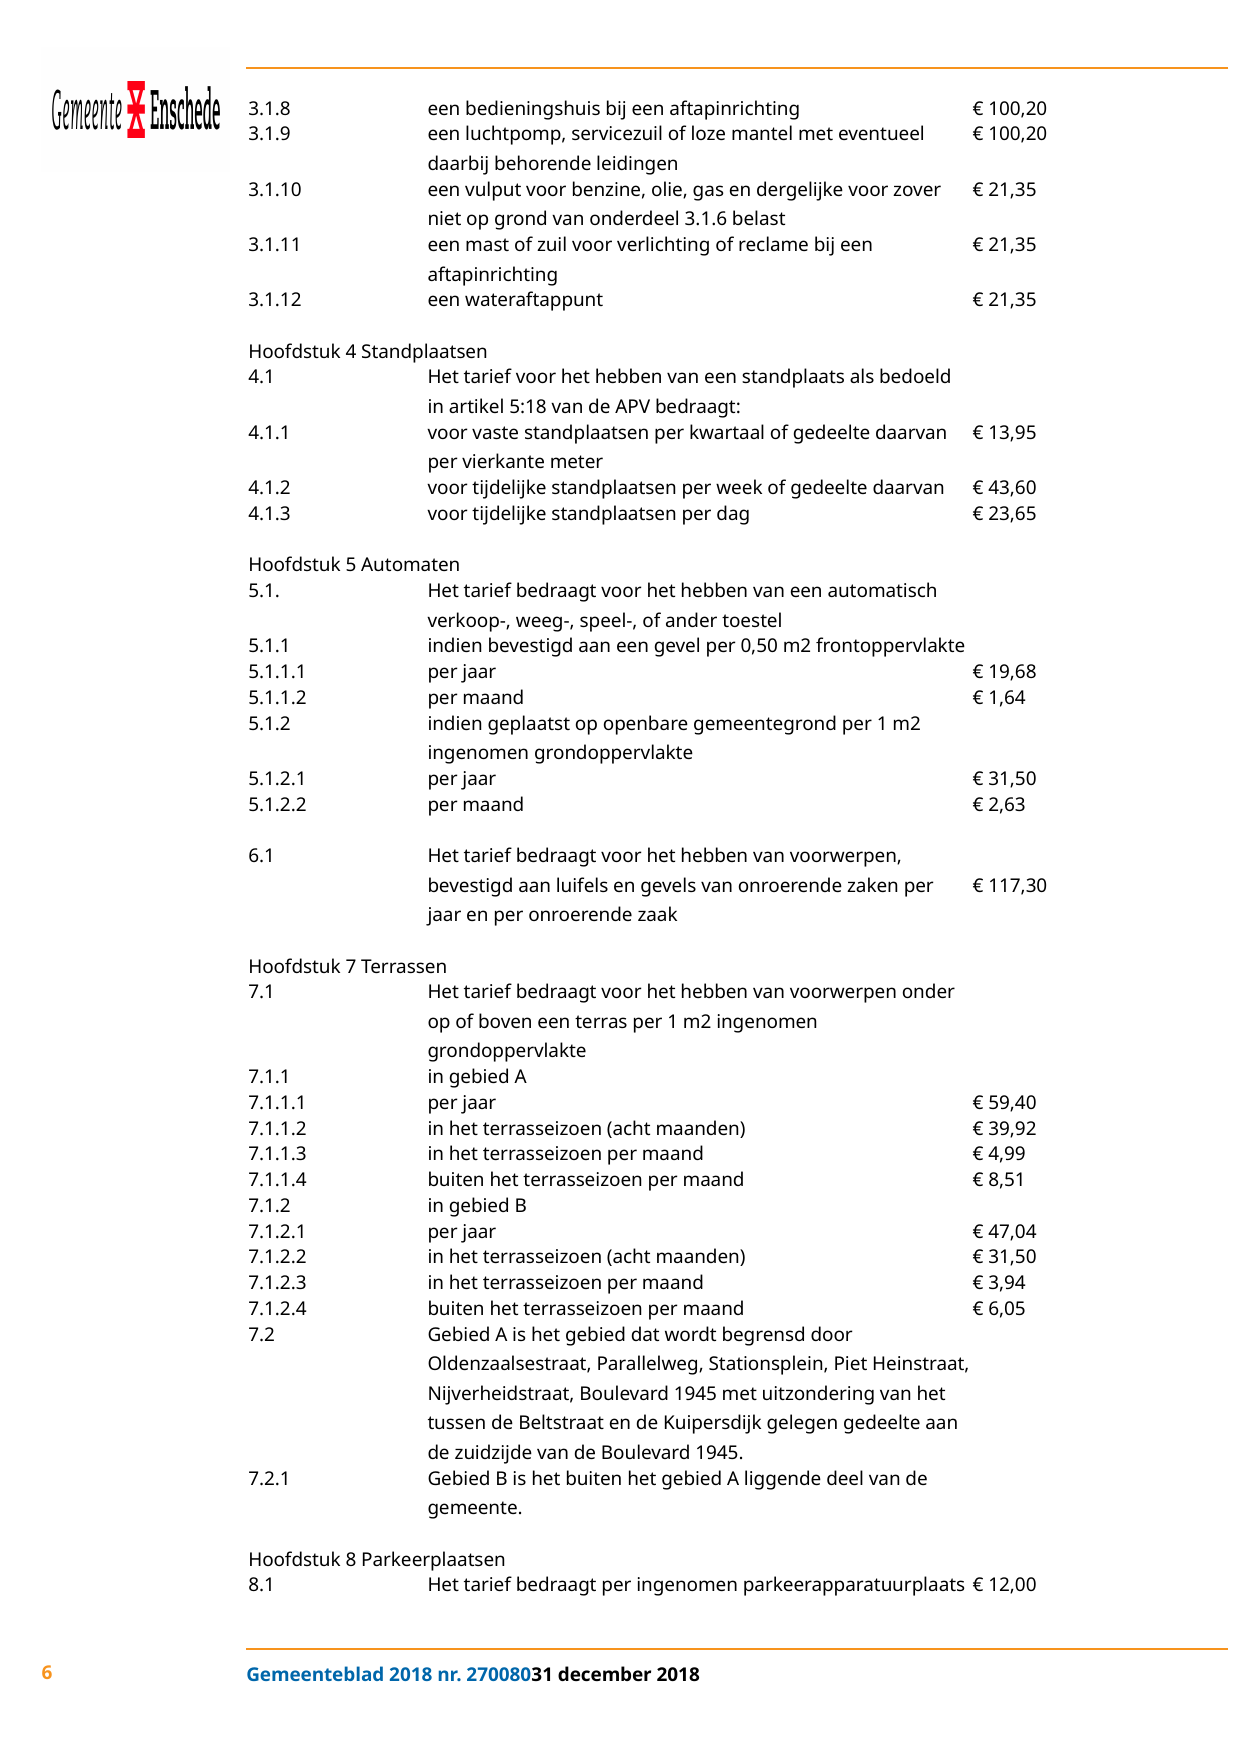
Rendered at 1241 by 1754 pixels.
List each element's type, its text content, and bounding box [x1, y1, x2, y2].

table_cell 7.1 [248, 979, 427, 1063]
table_cell 7.1.1.1 [248, 1089, 427, 1115]
table_cell [973, 1520, 1152, 1546]
table_cell 3.1.11 [248, 231, 427, 286]
table_cell € 3,94 [973, 1269, 1152, 1295]
table_cell € 47,04 [973, 1218, 1152, 1243]
table_cell Het tarief bedraagt voor het hebben van voorwerpen onder op of boven een terras per 1 m2 ingenomen grondoppervlakte [427, 979, 972, 1063]
table_cell € 8,51 [973, 1166, 1152, 1192]
table_cell Hoofdstuk 4 Standplaatsen [248, 338, 972, 364]
table_cell 7.1.2.1 [248, 1218, 427, 1243]
table_cell € 31,50 [973, 1244, 1152, 1269]
table_cell € 2,63 [973, 791, 1152, 816]
table_cell 7.2 [248, 1321, 427, 1465]
table_cell € 13,95 [973, 419, 1152, 474]
table_cell Het tarief voor het hebben van een standplaats als bedoeld in artikel 5:18 van de APV bedraagt: [427, 364, 972, 419]
table_cell 8.1 [248, 1572, 427, 1597]
table_cell 7.1.2.3 [248, 1269, 427, 1295]
table_cell 5.1. [248, 577, 427, 632]
table_cell 7.1.2.4 [248, 1295, 427, 1321]
table_cell voor tijdelijke standplaatsen per week of gedeelte daarvan [427, 474, 972, 500]
table_cell 7.1.2.2 [248, 1244, 427, 1269]
table_cell 3.1.9 [248, 121, 427, 176]
table_cell per jaar [427, 658, 972, 684]
table_cell [973, 633, 1152, 658]
table_cell [973, 551, 1152, 577]
table_cell [427, 1520, 972, 1546]
table_cell in het terrasseizoen (acht maanden) [427, 1244, 972, 1269]
table_cell een luchtpomp, servicezuil of loze mantel met eventueel daarbij behorende leidingen [427, 121, 972, 176]
picture [41, 47, 231, 172]
table_cell 7.1.1.2 [248, 1115, 427, 1141]
table_cell 5.1.2.2 [248, 791, 427, 816]
table_cell € 23,65 [973, 500, 1152, 526]
table_cell Hoofdstuk 8 Parkeerplaatsen [248, 1546, 972, 1572]
table_cell 5.1.1.2 [248, 684, 427, 710]
table_cell in het terrasseizoen per maand [427, 1141, 972, 1166]
table_cell Het tarief bedraagt per ingenomen parkeerapparatuurplaats [427, 1572, 972, 1597]
table_cell [427, 312, 972, 338]
table_cell 4.1.2 [248, 474, 427, 500]
table_cell 5.1.2.1 [248, 765, 427, 791]
table_cell Gebied B is het buiten het gebied A liggende deel van de gemeente. [427, 1465, 972, 1520]
table_cell [973, 364, 1152, 419]
table_cell [248, 927, 427, 953]
table_cell per maand [427, 791, 972, 816]
table_cell in gebied B [427, 1192, 972, 1218]
table_cell in het terrasseizoen (acht maanden) [427, 1115, 972, 1141]
table_cell [427, 927, 972, 953]
table_cell € 43,60 [973, 474, 1152, 500]
table_cell indien bevestigd aan een gevel per 0,50 m2 frontoppervlakte [427, 633, 972, 658]
table_cell Het tarief bedraagt voor het hebben van een automatisch verkoop-, weeg-, speel-, of ander toestel [427, 577, 972, 632]
table_cell € 21,35 [973, 286, 1152, 312]
table_cell [973, 1546, 1152, 1572]
table_cell buiten het terrasseizoen per maand [427, 1166, 972, 1192]
table_cell € 21,35 [973, 176, 1152, 231]
table_cell [973, 338, 1152, 364]
table_cell een mast of zuil voor verlichting of reclame bij een aftapinrichting [427, 231, 972, 286]
table_cell [973, 953, 1152, 978]
table_cell per jaar [427, 1218, 972, 1243]
table_cell 4.1 [248, 364, 427, 419]
table_cell 7.1.1 [248, 1064, 427, 1089]
table_cell Gebied A is het gebied dat wordt begrensd door Oldenzaalsestraat, Parallelweg, Stationsplein, Piet Heinstraat, Nijverheidstraat, Boulevard 1945 met uitzondering van het tussen de Beltstraat en de Kuipersdijk gelegen gedeelte aan de zuidzijde van de Boulevard 1945. [427, 1321, 972, 1465]
table_cell [427, 526, 972, 551]
table_cell 6.1 [248, 842, 427, 927]
table_cell € 21,35 [973, 231, 1152, 286]
table_cell 7.1.2 [248, 1192, 427, 1218]
table_cell Hoofdstuk 7 Terrassen [248, 953, 972, 978]
table_cell [248, 312, 427, 338]
table_cell in het terrasseizoen per maand [427, 1269, 972, 1295]
table_cell [248, 1520, 427, 1546]
table_cell 7.1.1.3 [248, 1141, 427, 1166]
table_cell [973, 927, 1152, 953]
table_cell 3.1.12 [248, 286, 427, 312]
table_cell € 39,92 [973, 1115, 1152, 1141]
table_cell € 59,40 [973, 1089, 1152, 1115]
table_cell € 12,00 [973, 1572, 1152, 1597]
table_cell 5.1.1.1 [248, 658, 427, 684]
table_cell [248, 526, 427, 551]
table_cell per jaar [427, 1089, 972, 1115]
table_cell [248, 816, 427, 842]
table_cell [973, 979, 1152, 1063]
table_cell € 100,20 [973, 121, 1152, 176]
table_cell [973, 1064, 1152, 1089]
table_cell € 31,50 [973, 765, 1152, 791]
table_cell per jaar [427, 765, 972, 791]
table_cell [973, 1192, 1152, 1218]
table_cell een vulput voor benzine, olie, gas en dergelijke voor zover niet op grond van onderdeel 3.1.6 belast [427, 176, 972, 231]
table_cell [973, 816, 1152, 842]
table_cell € 117,30 [973, 842, 1152, 927]
table_cell € 4,99 [973, 1141, 1152, 1166]
table_cell € 1,64 [973, 684, 1152, 710]
table_cell een wateraftappunt [427, 286, 972, 312]
table_cell voor tijdelijke standplaatsen per dag [427, 500, 972, 526]
table_cell Het tarief bedraagt voor het hebben van voorwerpen, bevestigd aan luifels en gevels van onroerende zaken per jaar en per onroerende zaak [427, 842, 972, 927]
table_cell € 19,68 [973, 658, 1152, 684]
table_cell [973, 526, 1152, 551]
table_cell 3.1.8 [248, 95, 427, 121]
table_cell [973, 710, 1152, 765]
table_cell 7.2.1 [248, 1465, 427, 1520]
table_cell 4.1.1 [248, 419, 427, 474]
table_cell [427, 816, 972, 842]
table_cell 5.1.2 [248, 710, 427, 765]
table_cell 3.1.10 [248, 176, 427, 231]
table_cell [973, 312, 1152, 338]
table_cell een bedieningshuis bij een aftapinrichting [427, 95, 972, 121]
table_cell buiten het terrasseizoen per maand [427, 1295, 972, 1321]
table_cell 5.1.1 [248, 633, 427, 658]
table_cell 4.1.3 [248, 500, 427, 526]
table_cell voor vaste standplaatsen per kwartaal of gedeelte daarvan per vierkante meter [427, 419, 972, 474]
table_cell in gebied A [427, 1064, 972, 1089]
table_cell 7.1.1.4 [248, 1166, 427, 1192]
table_cell € 100,20 [973, 95, 1152, 121]
table_cell [973, 577, 1152, 632]
table_cell € 6,05 [973, 1295, 1152, 1321]
table_cell indien geplaatst op openbare gemeentegrond per 1 m2 ingenomen grondoppervlakte [427, 710, 972, 765]
table_cell per maand [427, 684, 972, 710]
table_cell Hoofdstuk 5 Automaten [248, 551, 972, 577]
table_cell [973, 1465, 1152, 1520]
